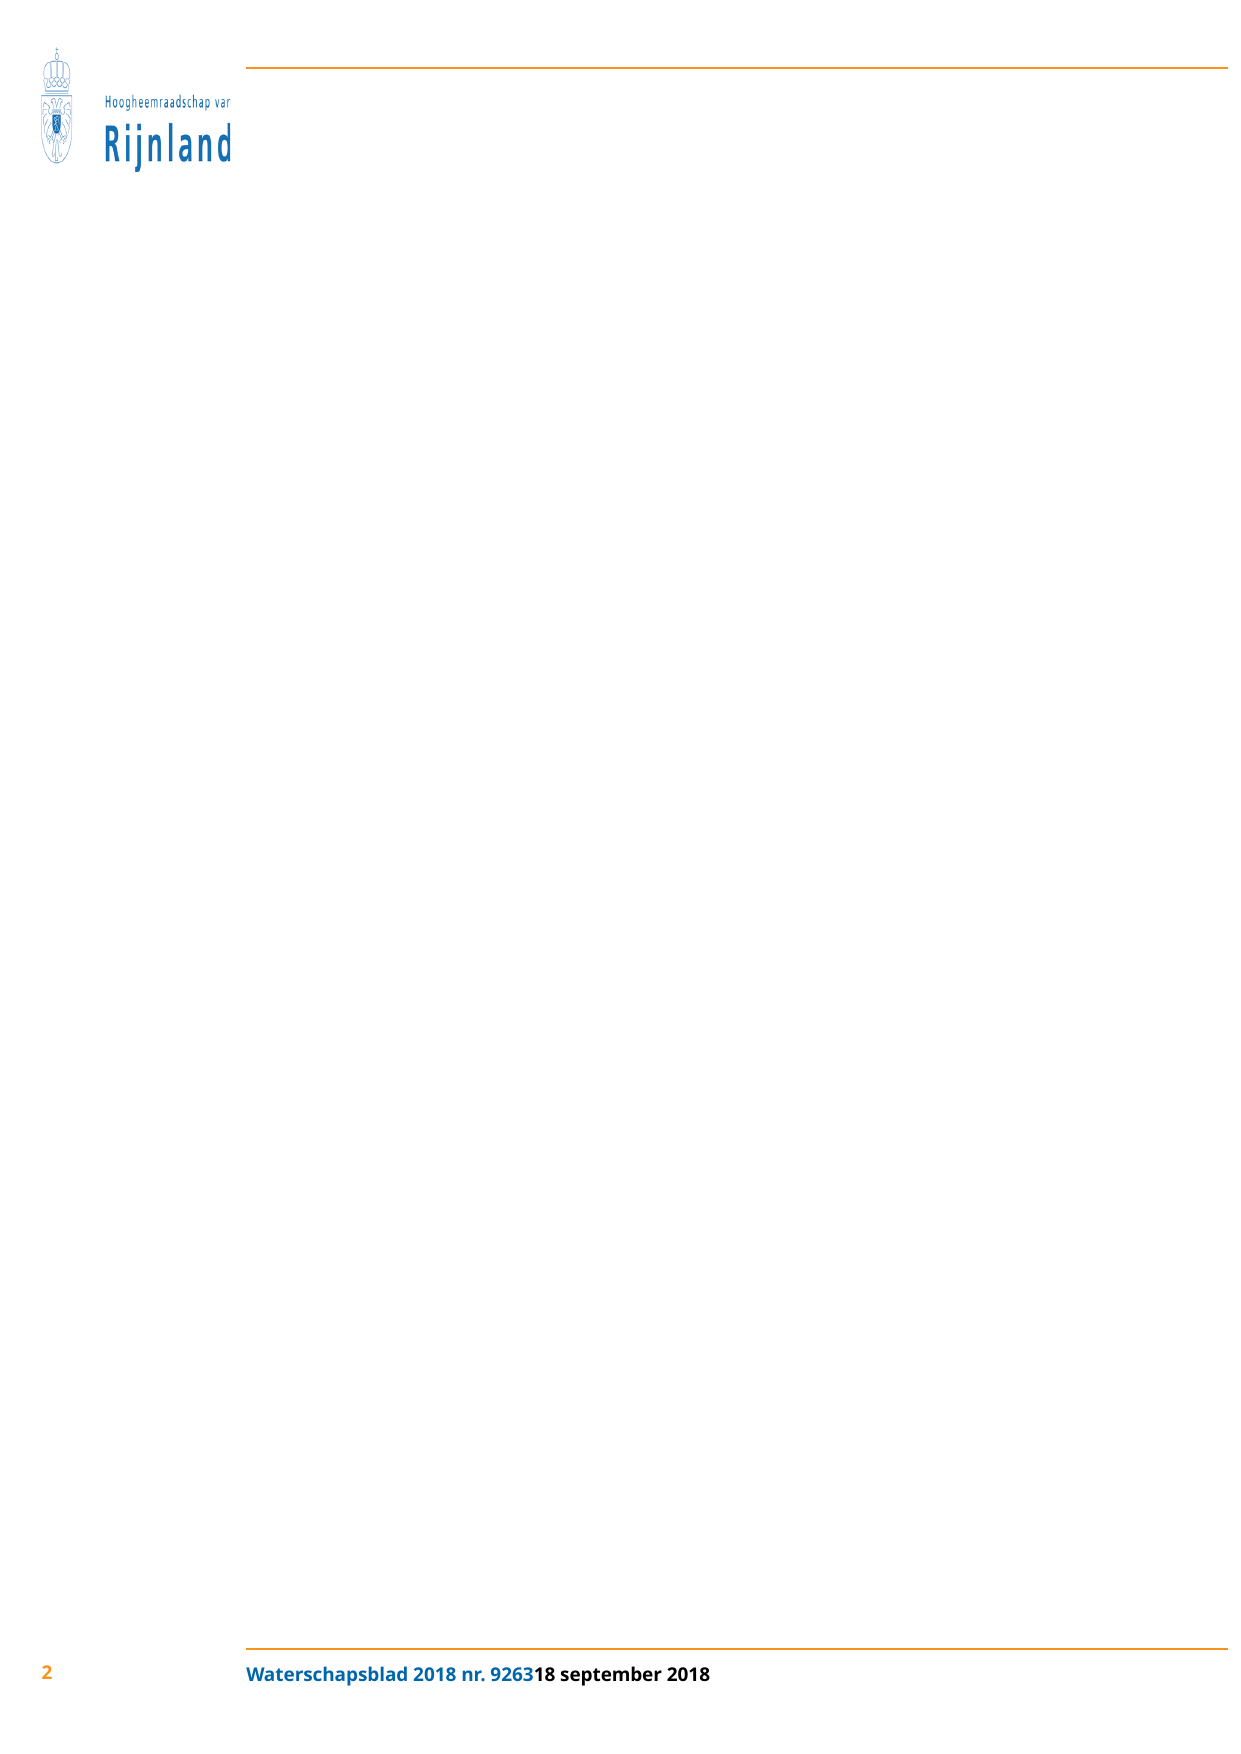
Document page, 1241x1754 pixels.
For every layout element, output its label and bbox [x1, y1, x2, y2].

picture [41, 47, 231, 172]
